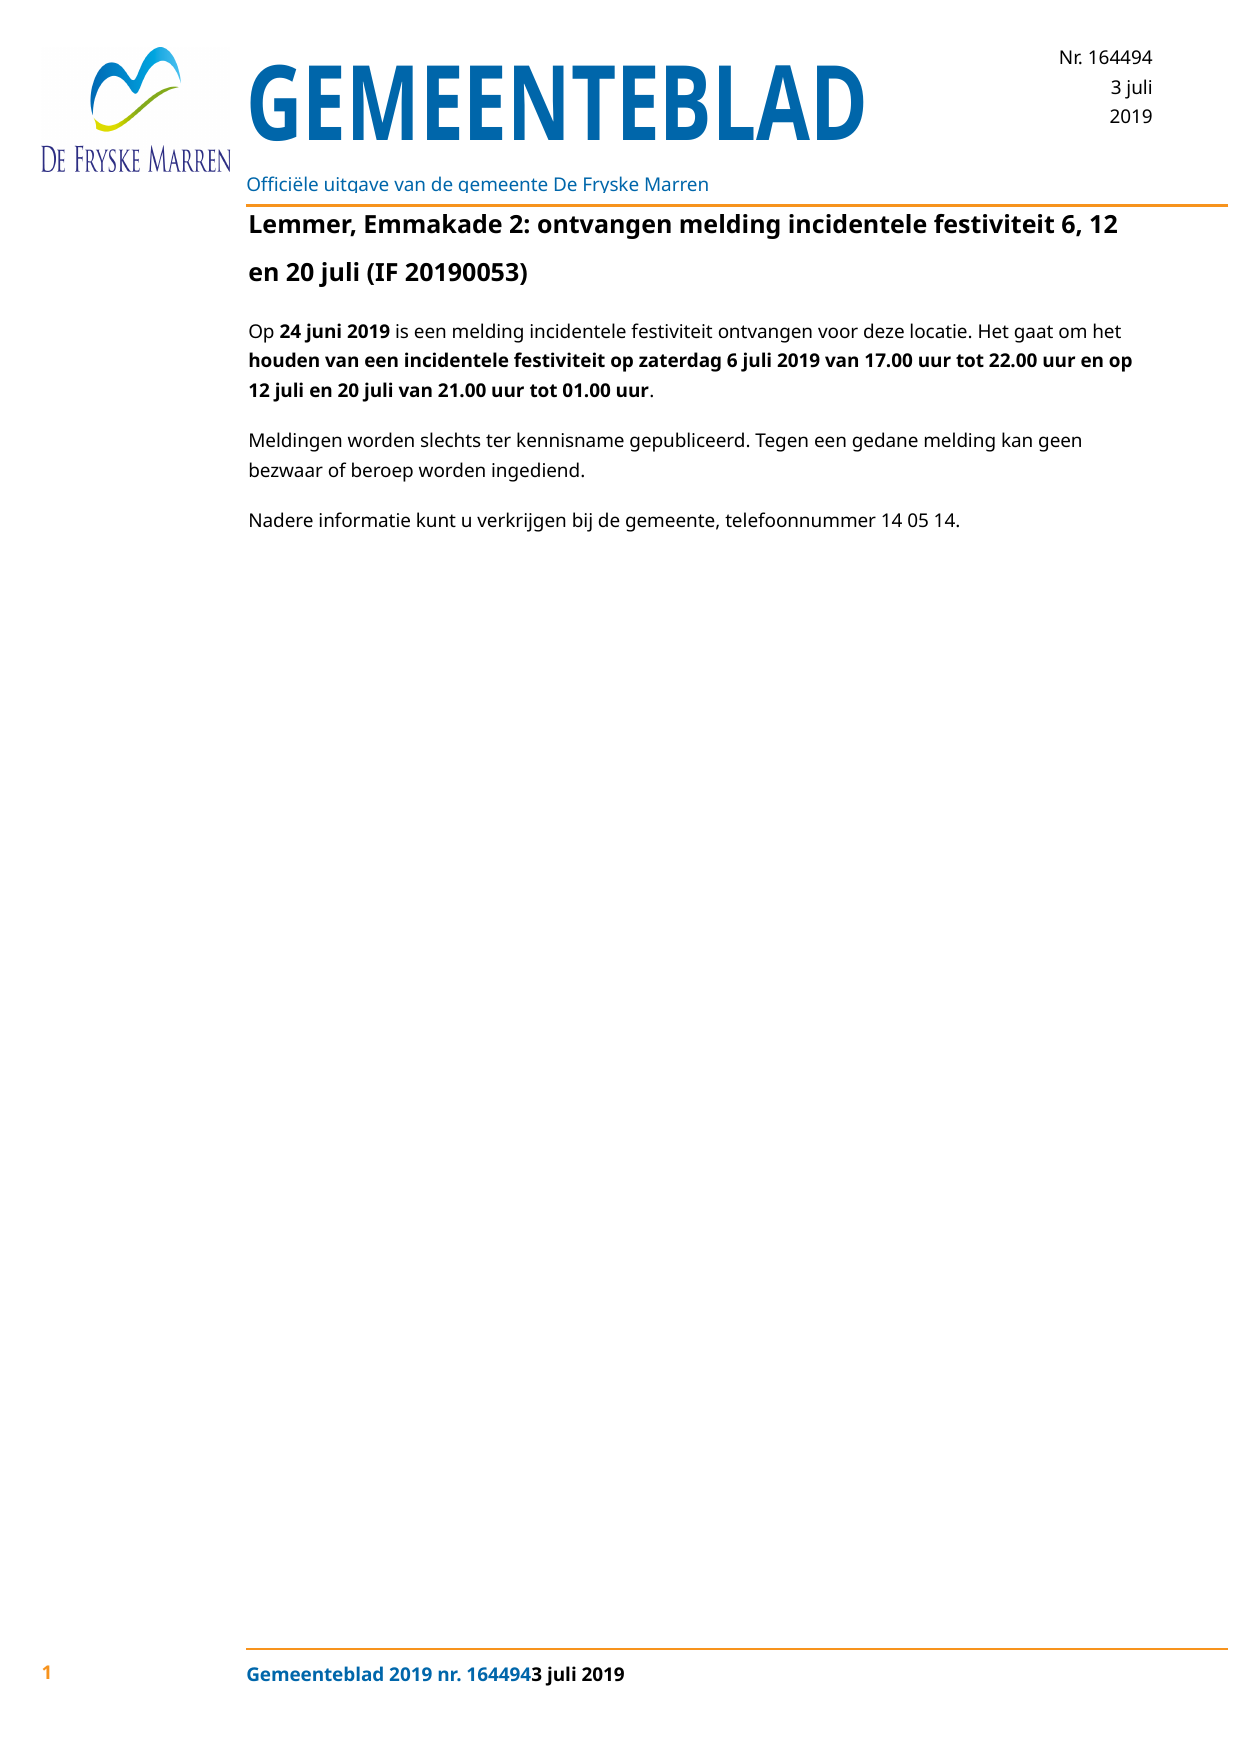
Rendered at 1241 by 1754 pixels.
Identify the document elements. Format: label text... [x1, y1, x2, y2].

text Op 24 juni 2019 is een melding incidentele festiviteit ontvangen voor deze locatie. Het gaat om het houden van een incidentele festiviteit op zaterdag 6 juli 2019 van 17.00 uur tot 22.00 uur en op 12 juli en 20 juli van 21.00 uur tot 01.00 uur. [248, 318, 1152, 403]
text Lemmer, Emmakade 2: ontvangen melding incidentele festiviteit 6, 12 en 20 juli (IF 20190053) [248, 207, 1152, 288]
picture [41, 47, 231, 172]
text Nadere informatie kunt u verkrijgen bij de gemeente, telefoonnummer 14 05 14. [248, 507, 1152, 533]
text Meldingen worden slechts ter kennisname gepubliceerd. Tegen een gedane melding kan geen bezwaar of beroep worden ingediend. [248, 427, 1152, 483]
